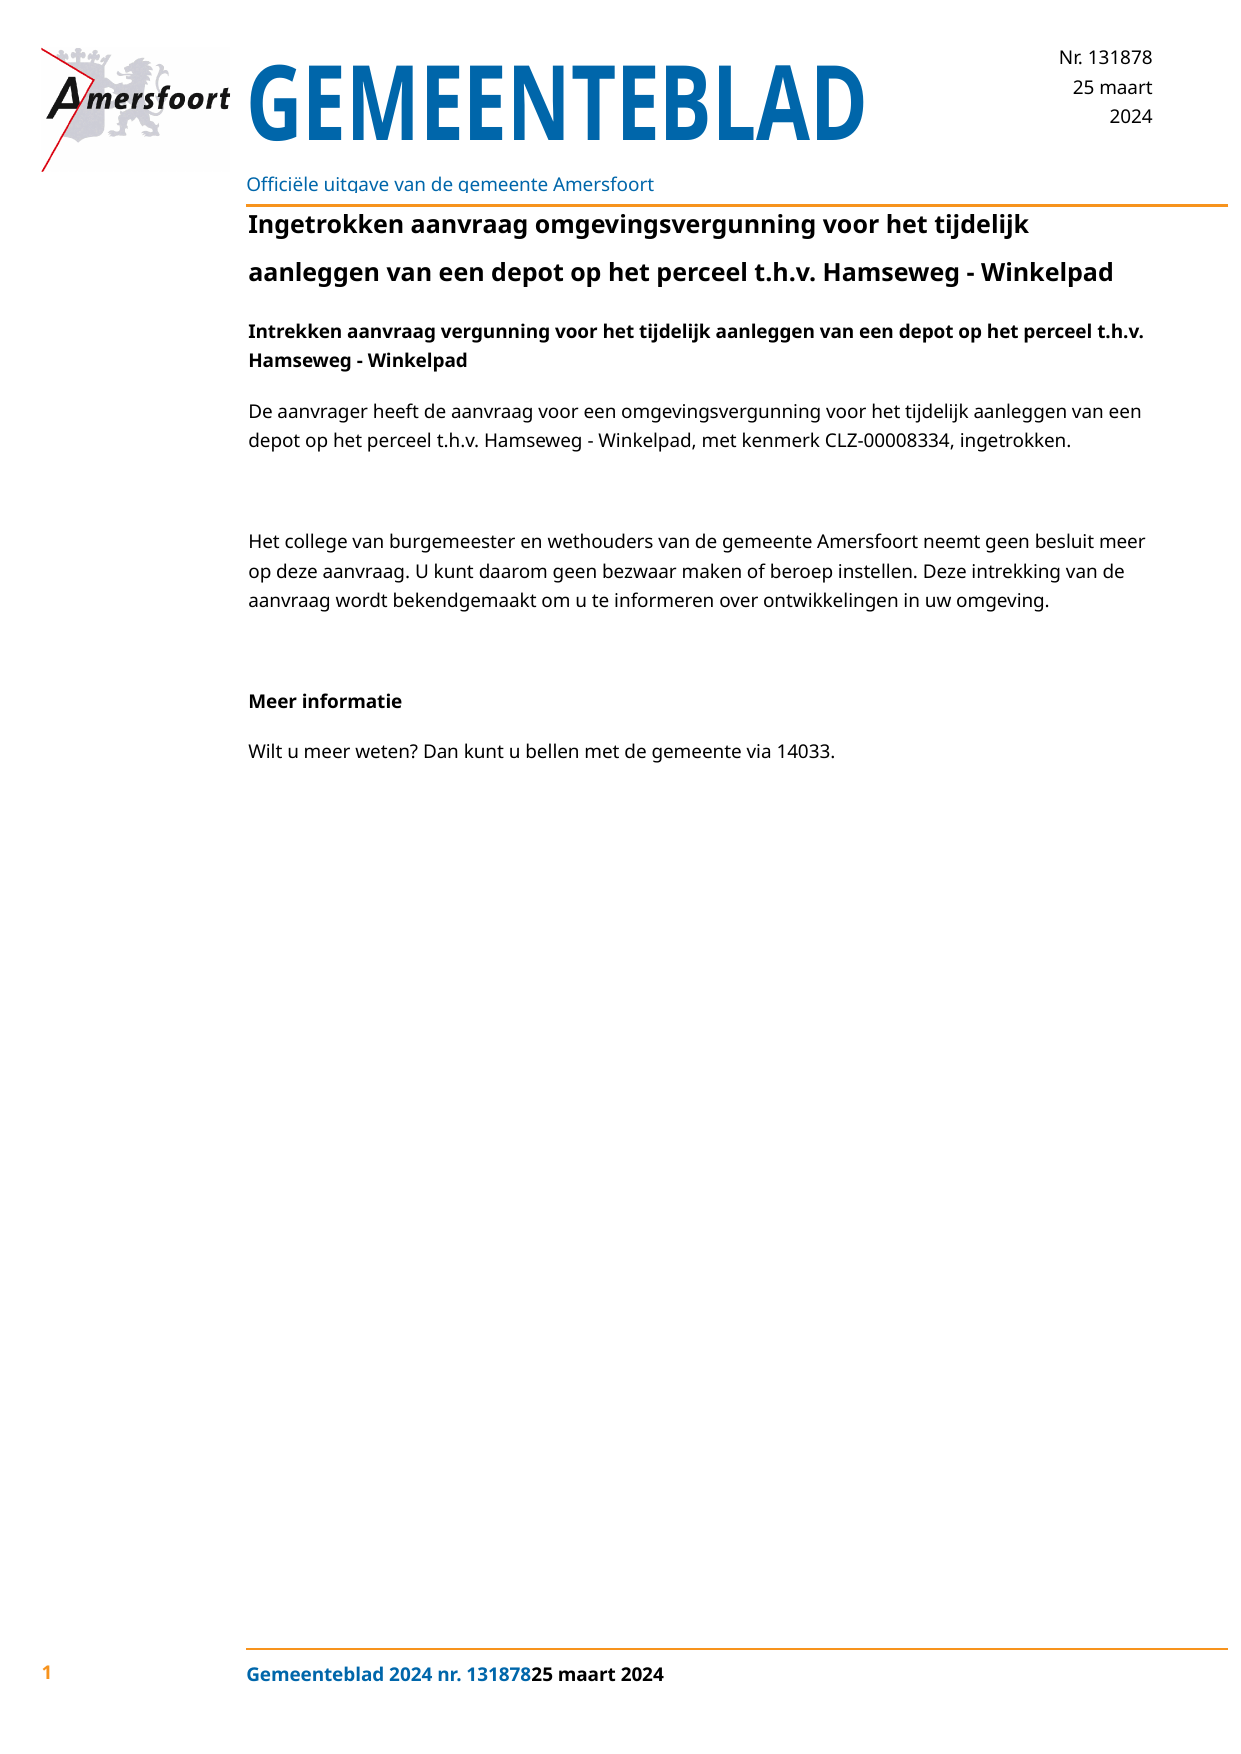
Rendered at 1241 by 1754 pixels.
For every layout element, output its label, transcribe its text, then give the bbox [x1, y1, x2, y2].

text Intrekken aanvraag vergunning voor het tijdelijk aanleggen van een depot op het perceel t.h.v. Hamseweg - Winkelpad [248, 318, 1152, 373]
text Wilt u meer weten? Dan kunt u bellen met de gemeente via 14033. [248, 739, 1152, 764]
text Ingetrokken aanvraag omgevingsvergunning voor het tijdelijk aanleggen van een depot op het perceel t.h.v. Hamseweg - Winkelpad [248, 207, 1152, 288]
text De aanvrager heeft de aanvraag voor een omgevingsvergunning voor het tijdelijk aanleggen van een depot op het perceel t.h.v. Hamseweg - Winkelpad, met kenmerk CLZ-00008334, ingetrokken. [248, 398, 1152, 453]
text Het college van burgemeester en wethouders van de gemeente Amersfoort neemt geen besluit meer op deze aanvraag. U kunt daarom geen bezwaar maken of beroep instellen. Deze intrekking van de aanvraag wordt bekendgemaakt om u te informeren over ontwikkelingen in uw omgeving. [248, 528, 1152, 613]
picture [41, 47, 231, 172]
text Meer informatie [248, 688, 1152, 714]
